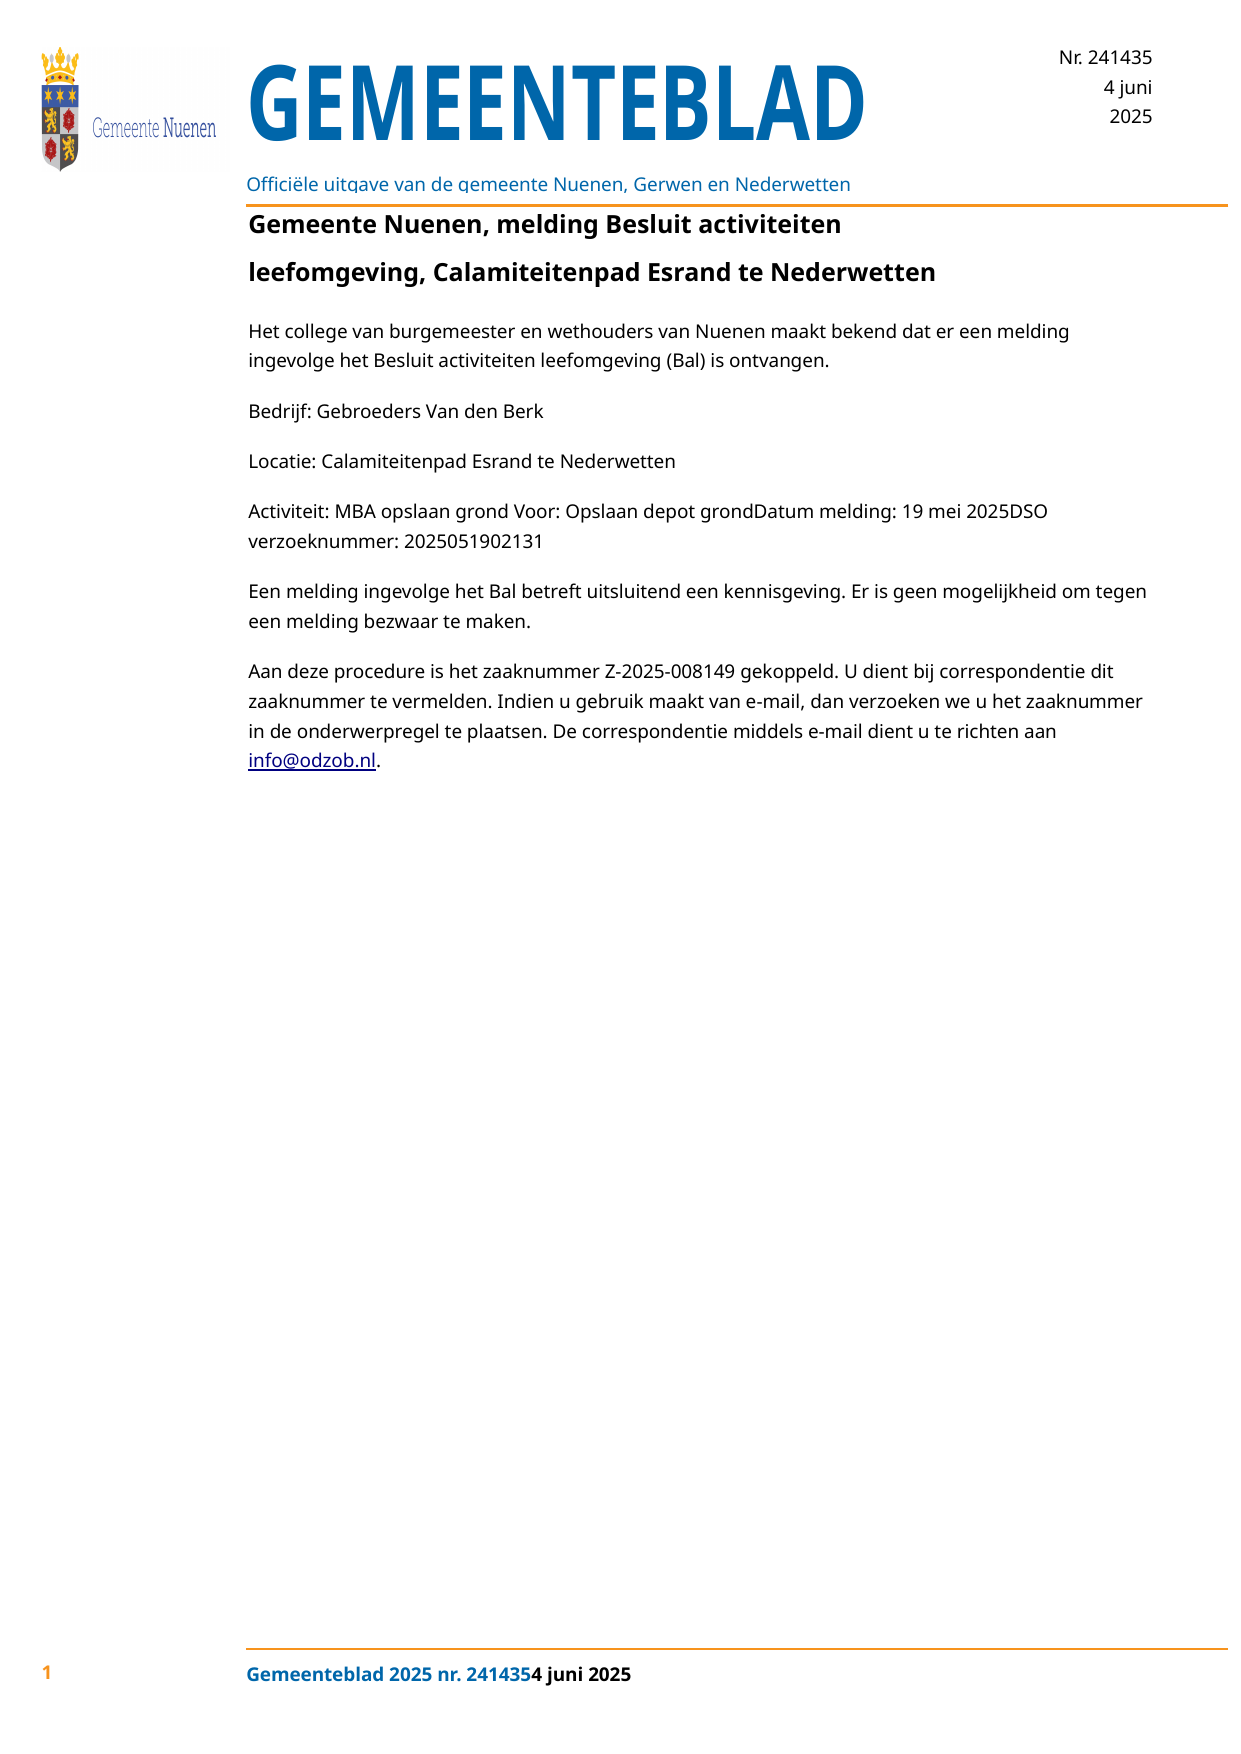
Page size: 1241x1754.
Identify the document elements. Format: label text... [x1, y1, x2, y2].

text Activiteit: MBA opslaan grond Voor: Opslaan depot grondDatum melding: 19 mei 2025DSO verzoeknummer: 2025051902131 [248, 499, 1152, 554]
text Het college van burgemeester en wethouders van ​Nuenen maakt bekend dat er een melding ingevolge het Besluit activiteiten leefomgeving (Bal) is ontvangen. [248, 318, 1152, 373]
text Bedrijf: Gebroeders Van den Berk [248, 398, 1152, 424]
text Gemeente Nuenen​, melding Besluit activiteiten leefomgeving, Calamiteitenpad Esrand te Nederwetten [248, 207, 1152, 288]
picture [41, 47, 231, 172]
text Aan deze procedure is het zaaknummer Z-2025-008149 gekoppeld. U dient bij correspondentie dit zaaknummer te vermelden. Indien u gebruik maakt van e-mail, dan verzoeken we u het zaaknummer in de onderwerpregel te plaatsen. De correspondentie middels e-mail dient u te richten aan info@odzob.nl. [248, 659, 1152, 773]
text Locatie: Calamiteitenpad Esrand te Nederwetten [248, 448, 1152, 474]
text Een melding ingevolge het Bal betreft uitsluitend een kennisgeving. Er is geen mogelijkheid om tegen een melding bezwaar te maken. [248, 579, 1152, 634]
